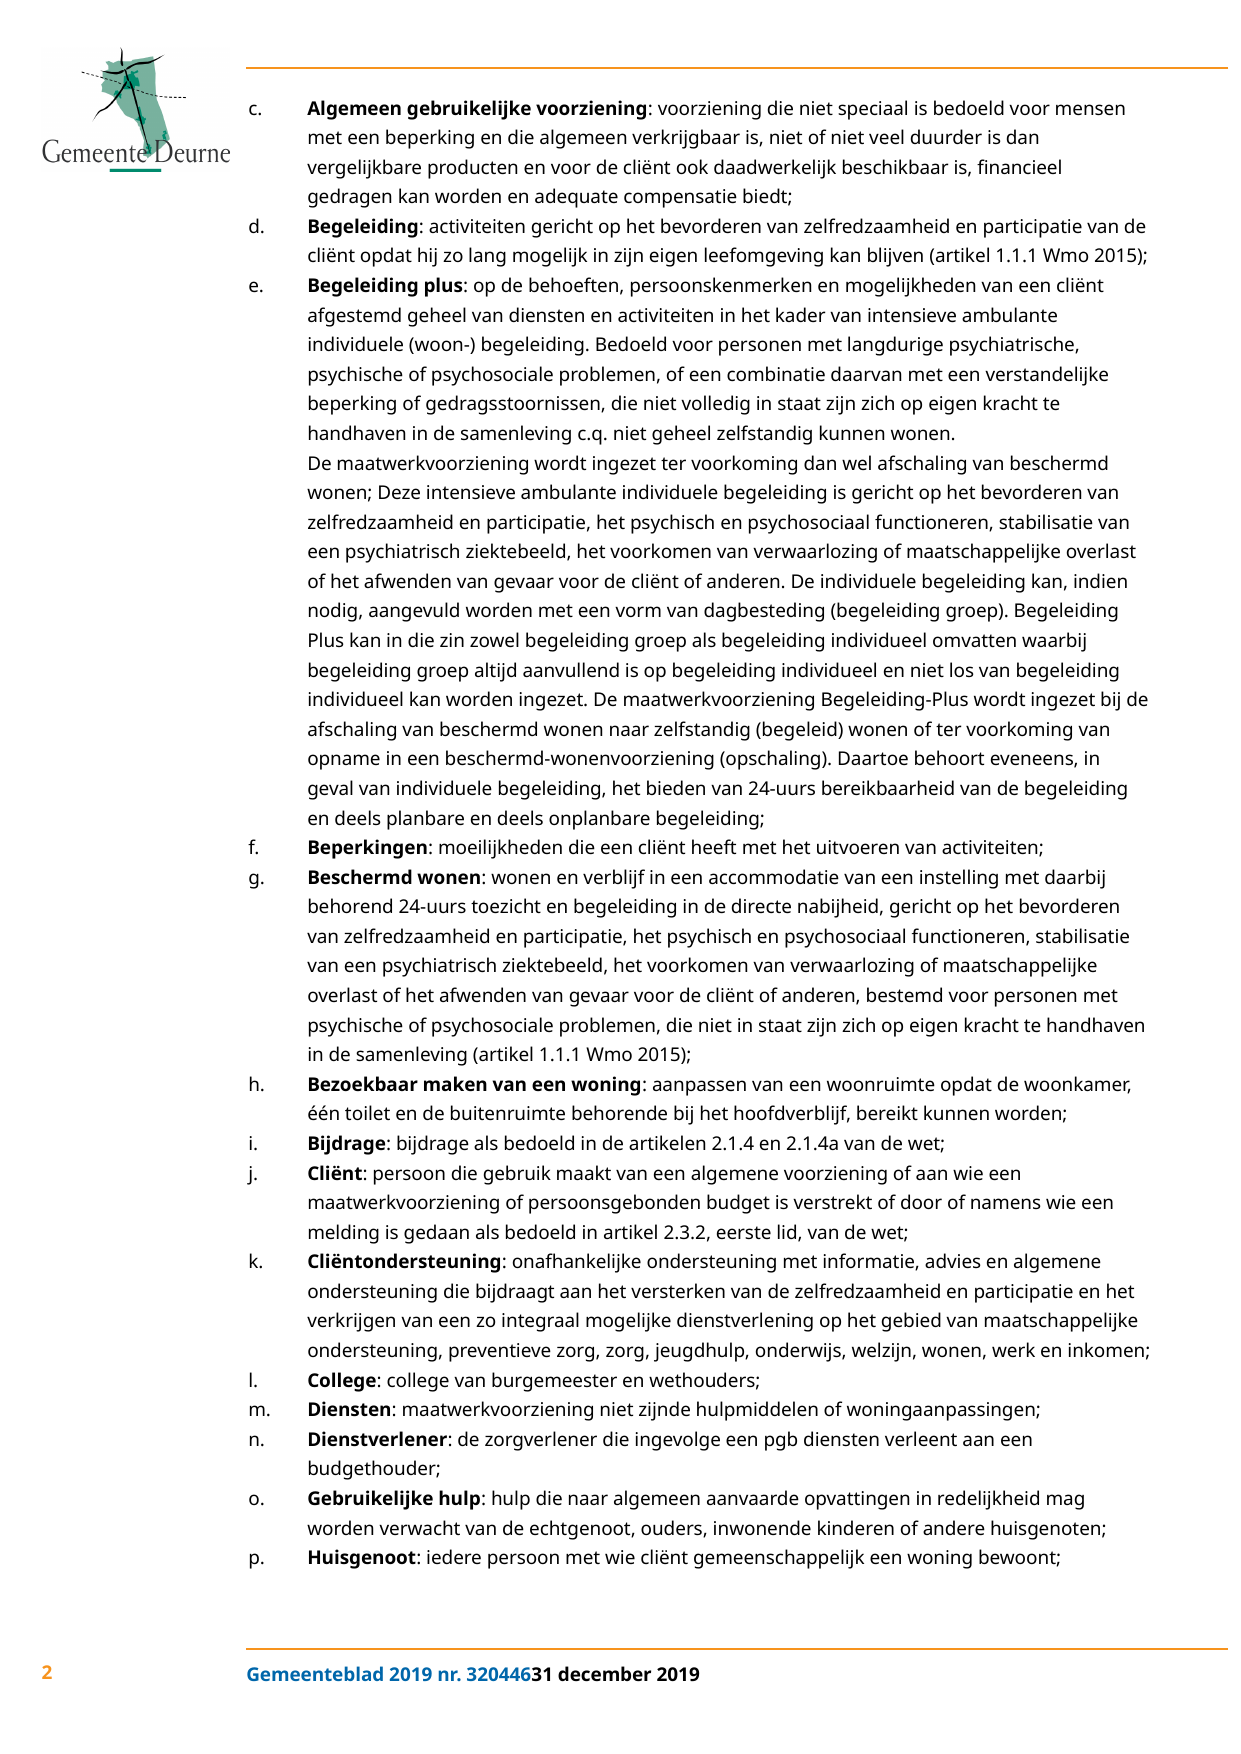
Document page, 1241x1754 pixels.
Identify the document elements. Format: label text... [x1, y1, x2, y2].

list Begeleiding: activiteiten gericht op het bevorderen van zelfredzaamheid en participatie van de cliënt opdat hij zo lang mogelijk in zijn eigen leefomgeving kan blijven (artikel 1.1.1 Wmo 2015); [248, 213, 1152, 268]
picture [41, 47, 231, 172]
list Begeleiding plus: op de behoeften, persoonskenmerken en mogelijkheden van een cliënt afgestemd geheel van diensten en activiteiten in het kader van intensieve ambulante individuele (woon-) begeleiding. Bedoeld voor personen met langdurige psychiatrische, psychische of psychosociale problemen, of een combinatie daarvan met een verstandelijke beperking of gedragsstoornissen, die niet volledig in staat zijn zich op eigen kracht te handhaven in de samenleving c.q. niet geheel zelfstandig kunnen wonen. [248, 272, 1152, 446]
list Cliënt: persoon die gebruik maakt van een algemene voorziening of aan wie een maatwerkvoorziening of persoonsgebonden budget is verstrekt of door of namens wie een melding is gedaan als bedoeld in artikel 2.3.2, eerste lid, van de wet; [248, 1160, 1152, 1245]
list Bezoekbaar maken van een woning: aanpassen van een woonruimte opdat de woonkamer, één toilet en de buitenruimte behorende bij het hoofdverblijf, bereikt kunnen worden; [248, 1071, 1152, 1126]
list Diensten: maatwerkvoorziening niet zijnde hulpmiddelen of woningaanpassingen; [248, 1396, 1152, 1422]
list Huisgenoot: iedere persoon met wie cliënt gemeenschappelijk een woning bewoont; [248, 1544, 1152, 1570]
list Beschermd wonen: wonen en verblijf in een accommodatie van een instelling met daarbij behorend 24-uurs toezicht en begeleiding in de directe nabijheid, gericht op het bevorderen van zelfredzaamheid en participatie, het psychisch en psychosociaal functioneren, stabilisatie van een psychiatrisch ziektebeeld, het voorkomen van verwaarlozing of maatschappelijke overlast of het afwenden van gevaar voor de cliënt of anderen, bestemd voor personen met psychische of psychosociale problemen, die niet in staat zijn zich op eigen kracht te handhaven in de samenleving (artikel 1.1.1 Wmo 2015); [248, 864, 1152, 1067]
list Beperkingen: moeilijkheden die een cliënt heeft met het uitvoeren van activiteiten; [248, 834, 1152, 860]
list Bijdrage: bijdrage als bedoeld in de artikelen 2.1.4 en 2.1.4a van de wet; [248, 1130, 1152, 1156]
list Gebruikelijke hulp: hulp die naar algemeen aanvaarde opvattingen in redelijkheid mag worden verwacht van de echtgenoot, ouders, inwonende kinderen of andere huisgenoten; [248, 1485, 1152, 1541]
list De maatwerkvoorziening wordt ingezet ter voorkoming dan wel afschaling van beschermd wonen; Deze intensieve ambulante individuele begeleiding is gericht op het bevorderen van zelfredzaamheid en participatie, het psychisch en psychosociaal functioneren, stabilisatie van een psychiatrisch ziektebeeld, het voorkomen van verwaarlozing of maatschappelijke overlast of het afwenden van gevaar voor de cliënt of anderen. De individuele begeleiding kan, indien nodig, aangevuld worden met een vorm van dagbesteding (begeleiding groep). Begeleiding Plus kan in die zin zowel begeleiding groep als begeleiding individueel omvatten waarbij begeleiding groep altijd aanvullend is op begeleiding individueel en niet los van begeleiding individueel kan worden ingezet. De maatwerkvoorziening Begeleiding-Plus wordt ingezet bij de afschaling van beschermd wonen naar zelfstandig (begeleid) wonen of ter voorkoming van opname in een beschermd-wonenvoorziening (opschaling). Daartoe behoort eveneens, in geval van individuele begeleiding, het bieden van 24-uurs bereikbaarheid van de begeleiding en deels planbare en deels onplanbare begeleiding; [248, 450, 1152, 831]
list College: college van burgemeester en wethouders; [248, 1367, 1152, 1393]
list Cliëntondersteuning: onafhankelijke ondersteuning met informatie, advies en algemene ondersteuning die bijdraagt aan het versterken van de zelfredzaamheid en participatie en het verkrijgen van een zo integraal mogelijke dienstverlening op het gebied van maatschappelijke ondersteuning, preventieve zorg, zorg, jeugdhulp, onderwijs, welzijn, wonen, werk en inkomen; [248, 1248, 1152, 1363]
list Dienstverlener: de zorgverlener die ingevolge een pgb diensten verleent aan een budgethouder; [248, 1426, 1152, 1481]
list Algemeen gebruikelijke voorziening: voorziening die niet speciaal is bedoeld voor mensen met een beperking en die algemeen verkrijgbaar is, niet of niet veel duurder is dan vergelijkbare producten en voor de cliënt ook daadwerkelijk beschikbaar is, financieel gedragen kan worden en adequate compensatie biedt; [248, 95, 1152, 209]
